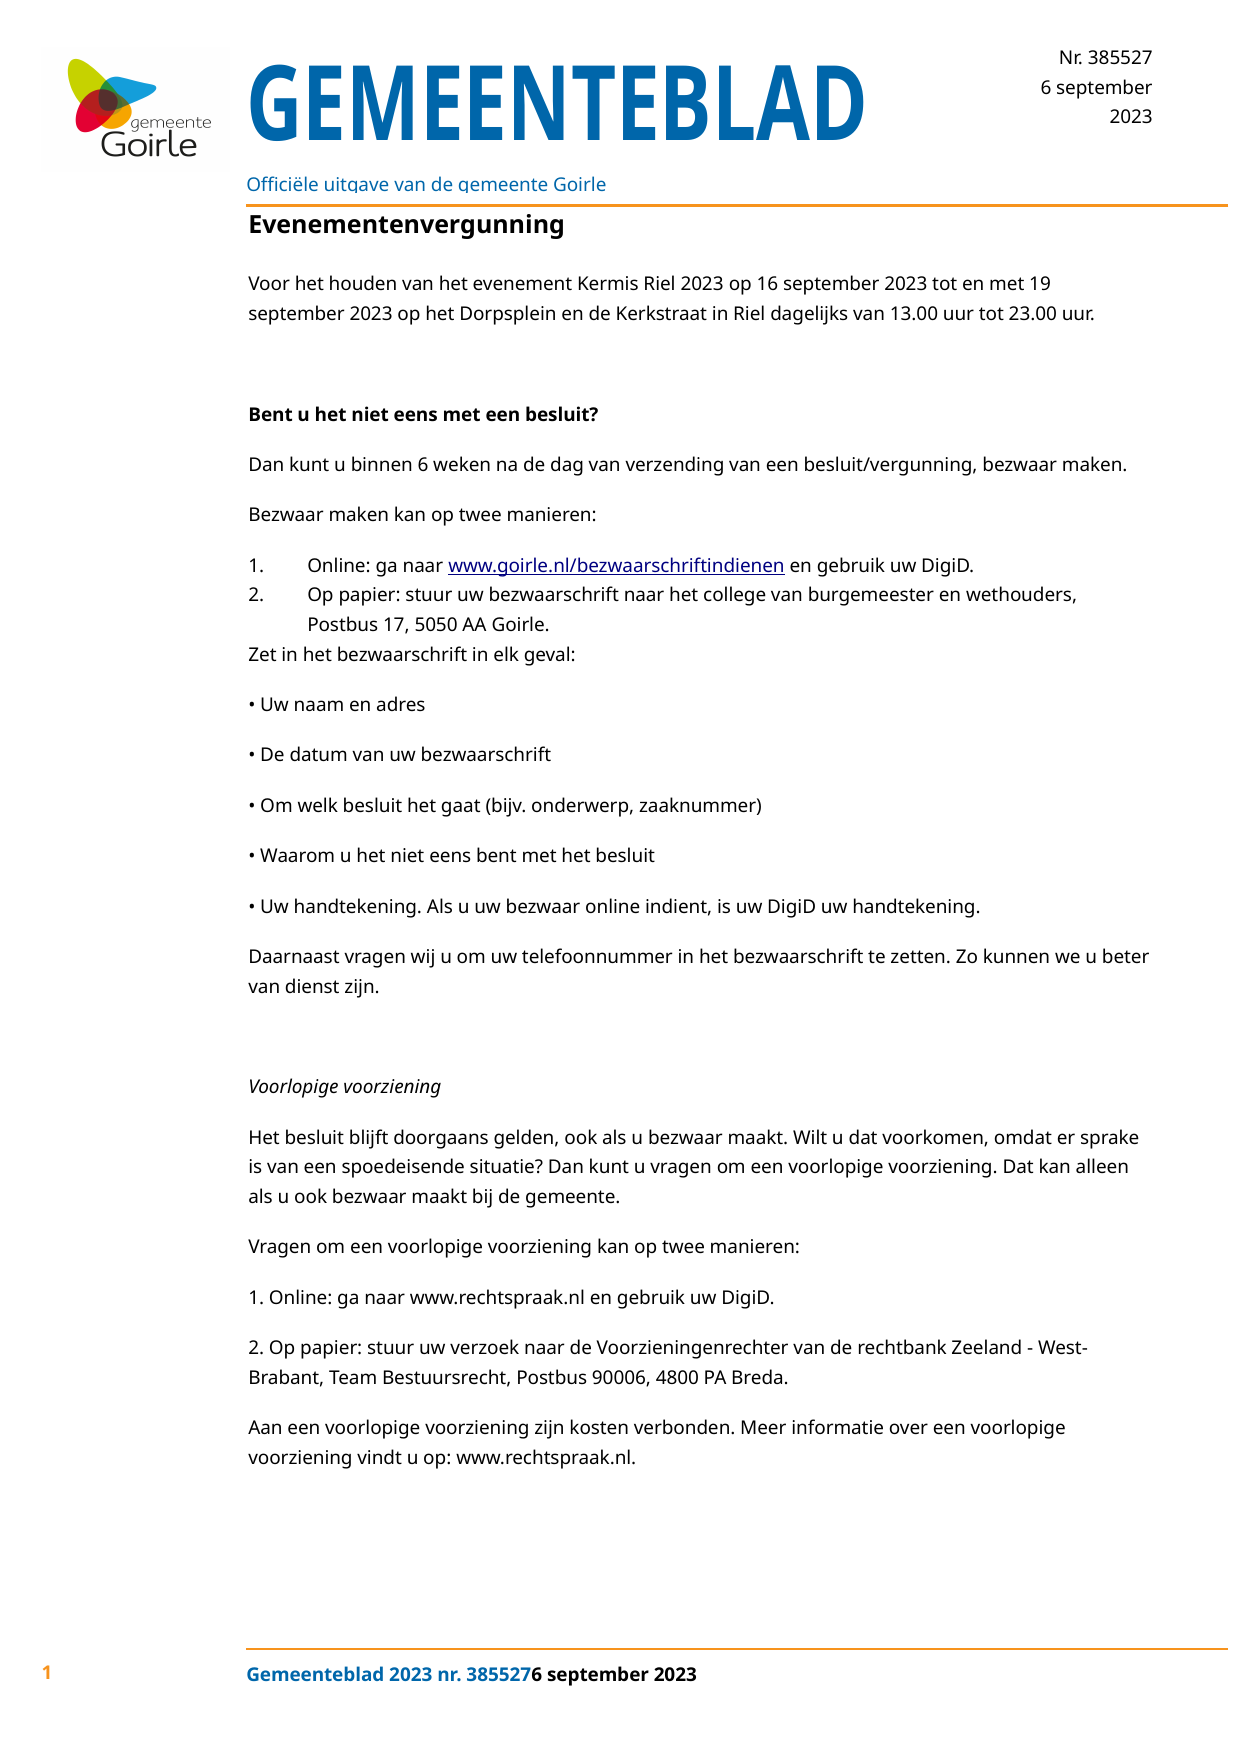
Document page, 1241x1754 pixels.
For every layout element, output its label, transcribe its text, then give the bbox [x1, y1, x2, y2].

text Het besluit blijft doorgaans gelden, ook als u bezwaar maakt. Wilt u dat voorkomen, omdat er sprake is van een spoedeisende situatie? Dan kunt u vragen om een voorlopige voorziening. Dat kan alleen als u ook bezwaar maakt bij de gemeente. [248, 1124, 1152, 1209]
text Vragen om een voorlopige voorziening kan op twee manieren: [248, 1234, 1152, 1259]
text 2. Op papier: stuur uw verzoek naar de Voorzieningenrechter van de rechtbank Zeeland - West-Brabant, Team Bestuursrecht, Postbus 90006, 4800 PA Breda. [248, 1334, 1152, 1390]
text Voor het houden van het evenement Kermis Riel 2023 op 16 september 2023 tot en met 19 september 2023 op het Dorpsplein en de Kerkstraat in Riel dagelijks van 13.00 uur tot 23.00 uur. [248, 270, 1152, 326]
text Bent u het niet eens met een besluit? [248, 401, 1152, 426]
picture [41, 47, 231, 172]
text Evenementenvergunning [248, 207, 1152, 241]
text Bezwaar maken kan op twee manieren: [248, 502, 1152, 527]
text • Uw naam en adres [248, 691, 1152, 717]
text Aan een voorlopige voorziening zijn kosten verbonden. Meer informatie over een voorlopige voorziening vindt u op: www.rechtspraak.nl. [248, 1414, 1152, 1470]
text Zet in het bezwaarschrift in elk geval: [248, 641, 1152, 666]
text Dan kunt u binnen 6 weken na de dag van verzending van een besluit/vergunning, bezwaar maken. [248, 451, 1152, 477]
text Voorlopige voorziening [248, 1074, 1152, 1099]
text • Waarom u het niet eens bent met het besluit [248, 842, 1152, 868]
list Online: ga naar www.goirle.nl/bezwaarschriftindienen en gebruik uw DigiD. [248, 552, 1152, 578]
text Daarnaast vragen wij u om uw telefoonnummer in het bezwaarschrift te zetten. Zo kunnen we u beter van dienst zijn. [248, 943, 1152, 998]
list Op papier: stuur uw bezwaarschrift naar het college van burgemeester en wethouders, Postbus 17, 5050 AA Goirle. [248, 582, 1152, 637]
text • Om welk besluit het gaat (bijv. onderwerp, zaaknummer) [248, 792, 1152, 818]
text • Uw handtekening. Als u uw bezwaar online indient, is uw DigiD uw handtekening. [248, 893, 1152, 918]
text 1. Online: ga naar www.rechtspraak.nl en gebruik uw DigiD. [248, 1284, 1152, 1310]
text • De datum van uw bezwaarschrift [248, 742, 1152, 767]
